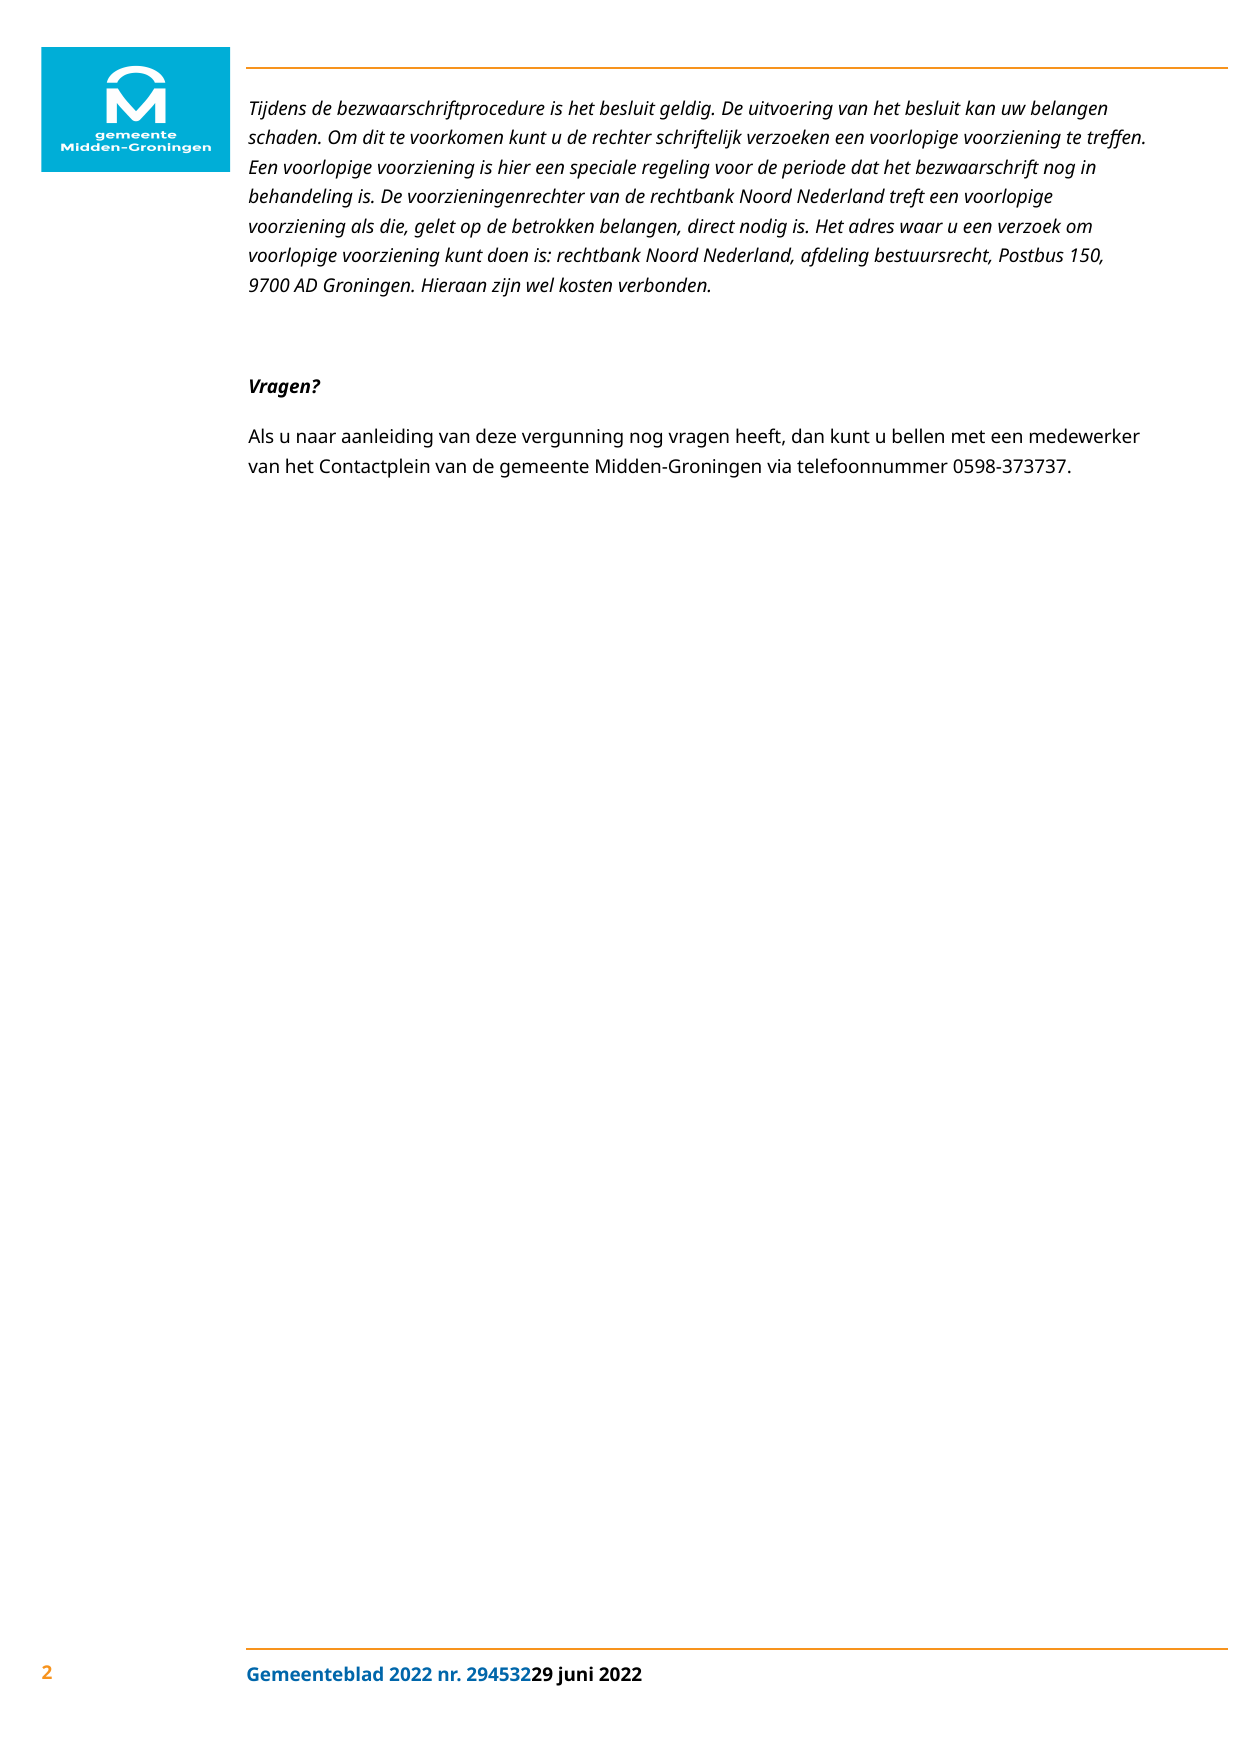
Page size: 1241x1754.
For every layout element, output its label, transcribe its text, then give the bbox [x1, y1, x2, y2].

text Als u naar aanleiding van deze vergunning nog vragen heeft, dan kunt u bellen met een medewerker van het Contactplein van de gemeente Midden-Groningen via telefoonnummer 0598-373737. [248, 423, 1152, 479]
picture [108, 66, 164, 82]
text Vragen? [248, 373, 1152, 399]
picture [107, 89, 165, 122]
picture [184, 146, 190, 153]
text Tijdens de bezwaarschriftprocedure is het besluit geldig. De uitvoering van het besluit kan uw belangen schaden. Om dit te voorkomen kunt u de rechter schriftelijk verzoeken een voorlopige voorziening te treffen. Een voorlopige voorziening is hier een speciale regeling voor de periode dat het bezwaarschrift nog in behandeling is. De voorzieningenrechter van de rechtbank Noord Nederland treft een voorlopige voorziening als die, gelet op de betrokken belangen, direct nodig is. Het adres waar u een verzoek om voorlopige voorziening kunt doen is: rechtbank Noord Nederland, afdeling bestuursrecht, Postbus 150, 9700 AD Groningen. Hieraan zijn wel kosten verbonden. [248, 95, 1152, 298]
